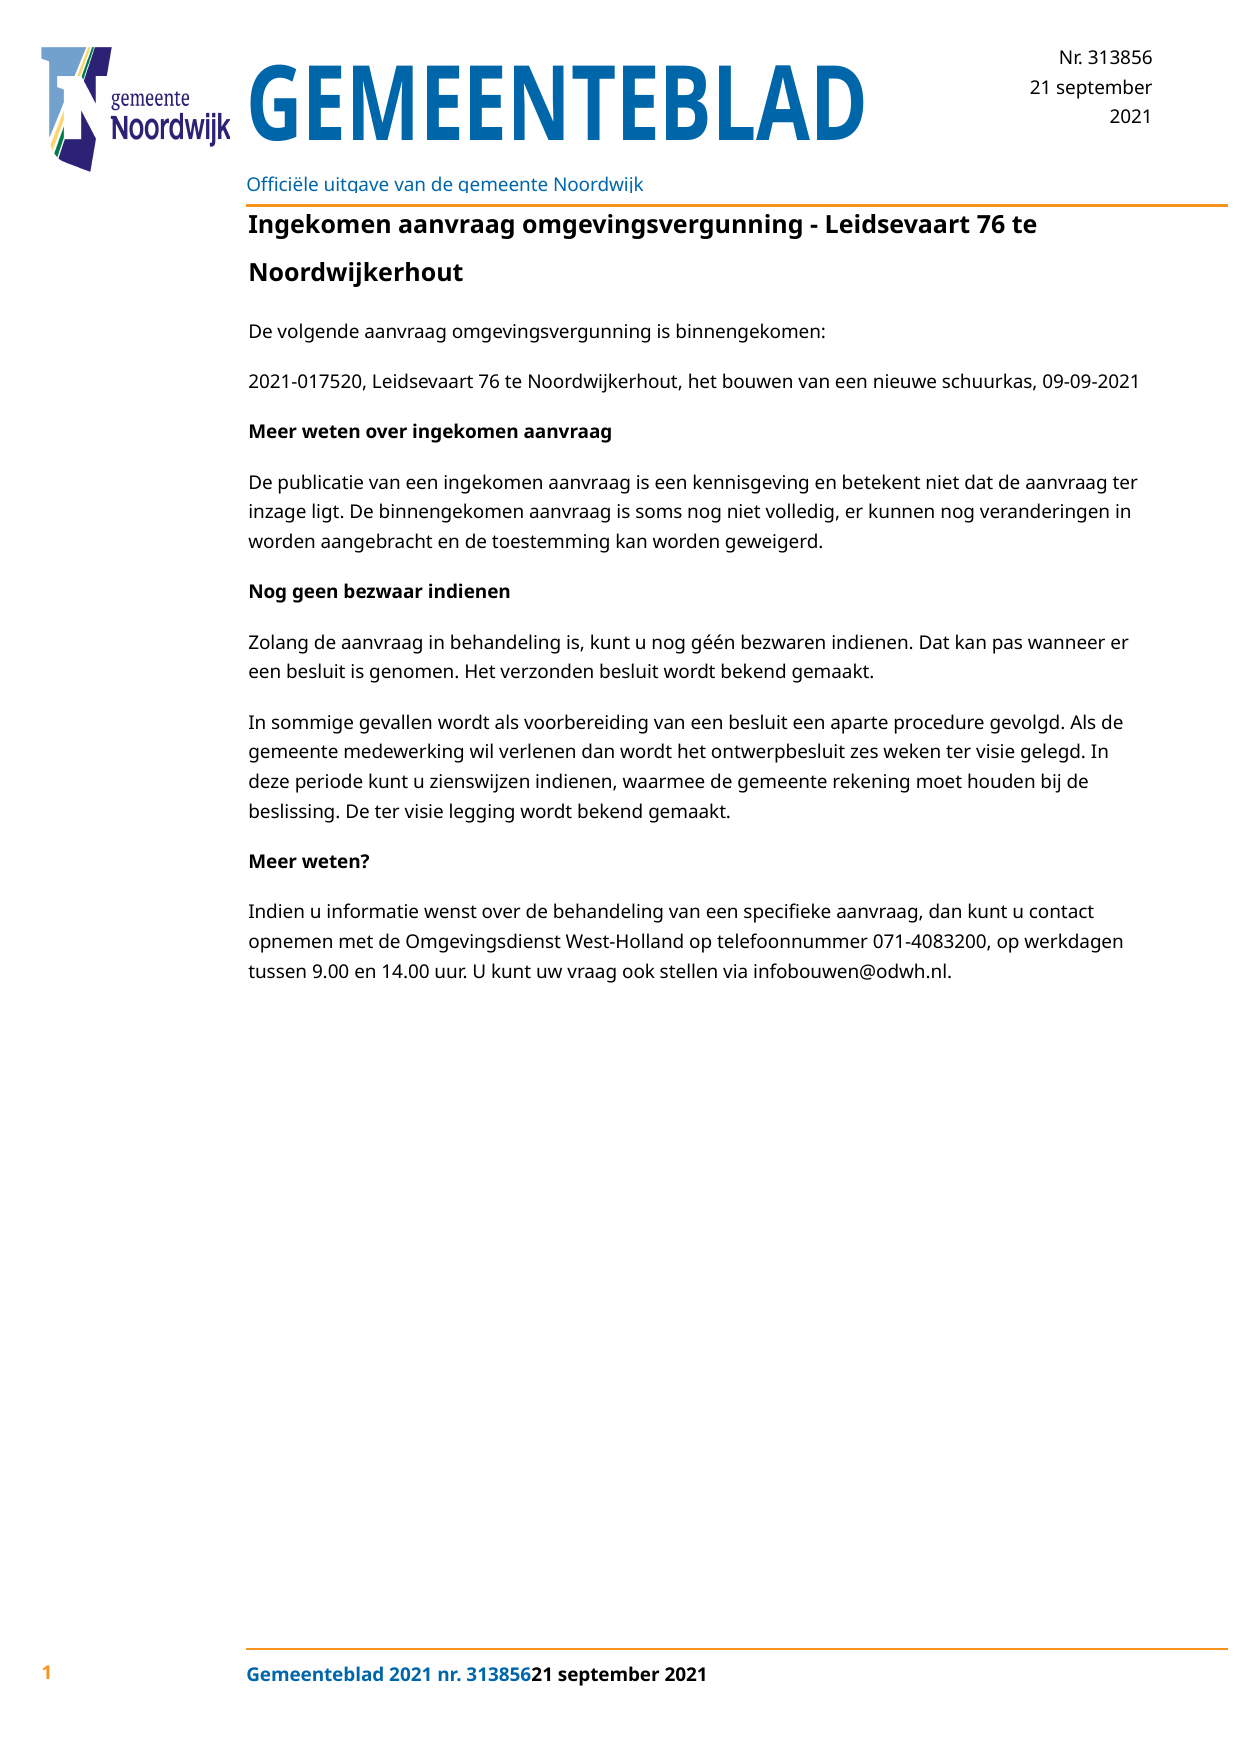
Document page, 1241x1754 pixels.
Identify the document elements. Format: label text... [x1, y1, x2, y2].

picture [41, 47, 231, 172]
text Ingekomen aanvraag omgevingsvergunning - Leidsevaart 76 te Noordwijkerhout [248, 207, 1152, 288]
text De volgende aanvraag omgevingsvergunning is binnengekomen: [248, 318, 1152, 344]
text Zolang de aanvraag in behandeling is, kunt u nog géén bezwaren indienen. Dat kan pas wanneer er een besluit is genomen. Het verzonden besluit wordt bekend gemaakt. [248, 629, 1152, 684]
text Indien u informatie wenst over de behandeling van een specifieke aanvraag, dan kunt u contact opnemen met de Omgevingsdienst West-Holland op telefoonnummer 071-4083200, op werkdagen tussen 9.00 en 14.00 uur. U kunt uw vraag ook stellen via infobouwen@odwh.nl. [248, 899, 1152, 984]
text Nog geen bezwaar indienen [248, 579, 1152, 604]
text De publicatie van een ingekomen aanvraag is een kennisgeving en betekent niet dat de aanvraag ter inzage ligt. De binnengekomen aanvraag is soms nog niet volledig, er kunnen nog veranderingen in worden aangebracht en de toestemming kan worden geweigerd. [248, 469, 1152, 554]
text In sommige gevallen wordt als voorbereiding van een besluit een aparte procedure gevolgd. Als de gemeente medewerking wil verlenen dan wordt het ontwerpbesluit zes weken ter visie gelegd. In deze periode kunt u zienswijzen indienen, waarmee de gemeente rekening moet houden bij de beslissing. De ter visie legging wordt bekend gemaakt. [248, 709, 1152, 824]
text Meer weten? [248, 848, 1152, 874]
text Meer weten over ingekomen aanvraag [248, 419, 1152, 444]
text 2021-017520, Leidsevaart 76 te Noordwijkerhout, het bouwen van een nieuwe schuurkas, 09-09-2021 [248, 368, 1152, 394]
